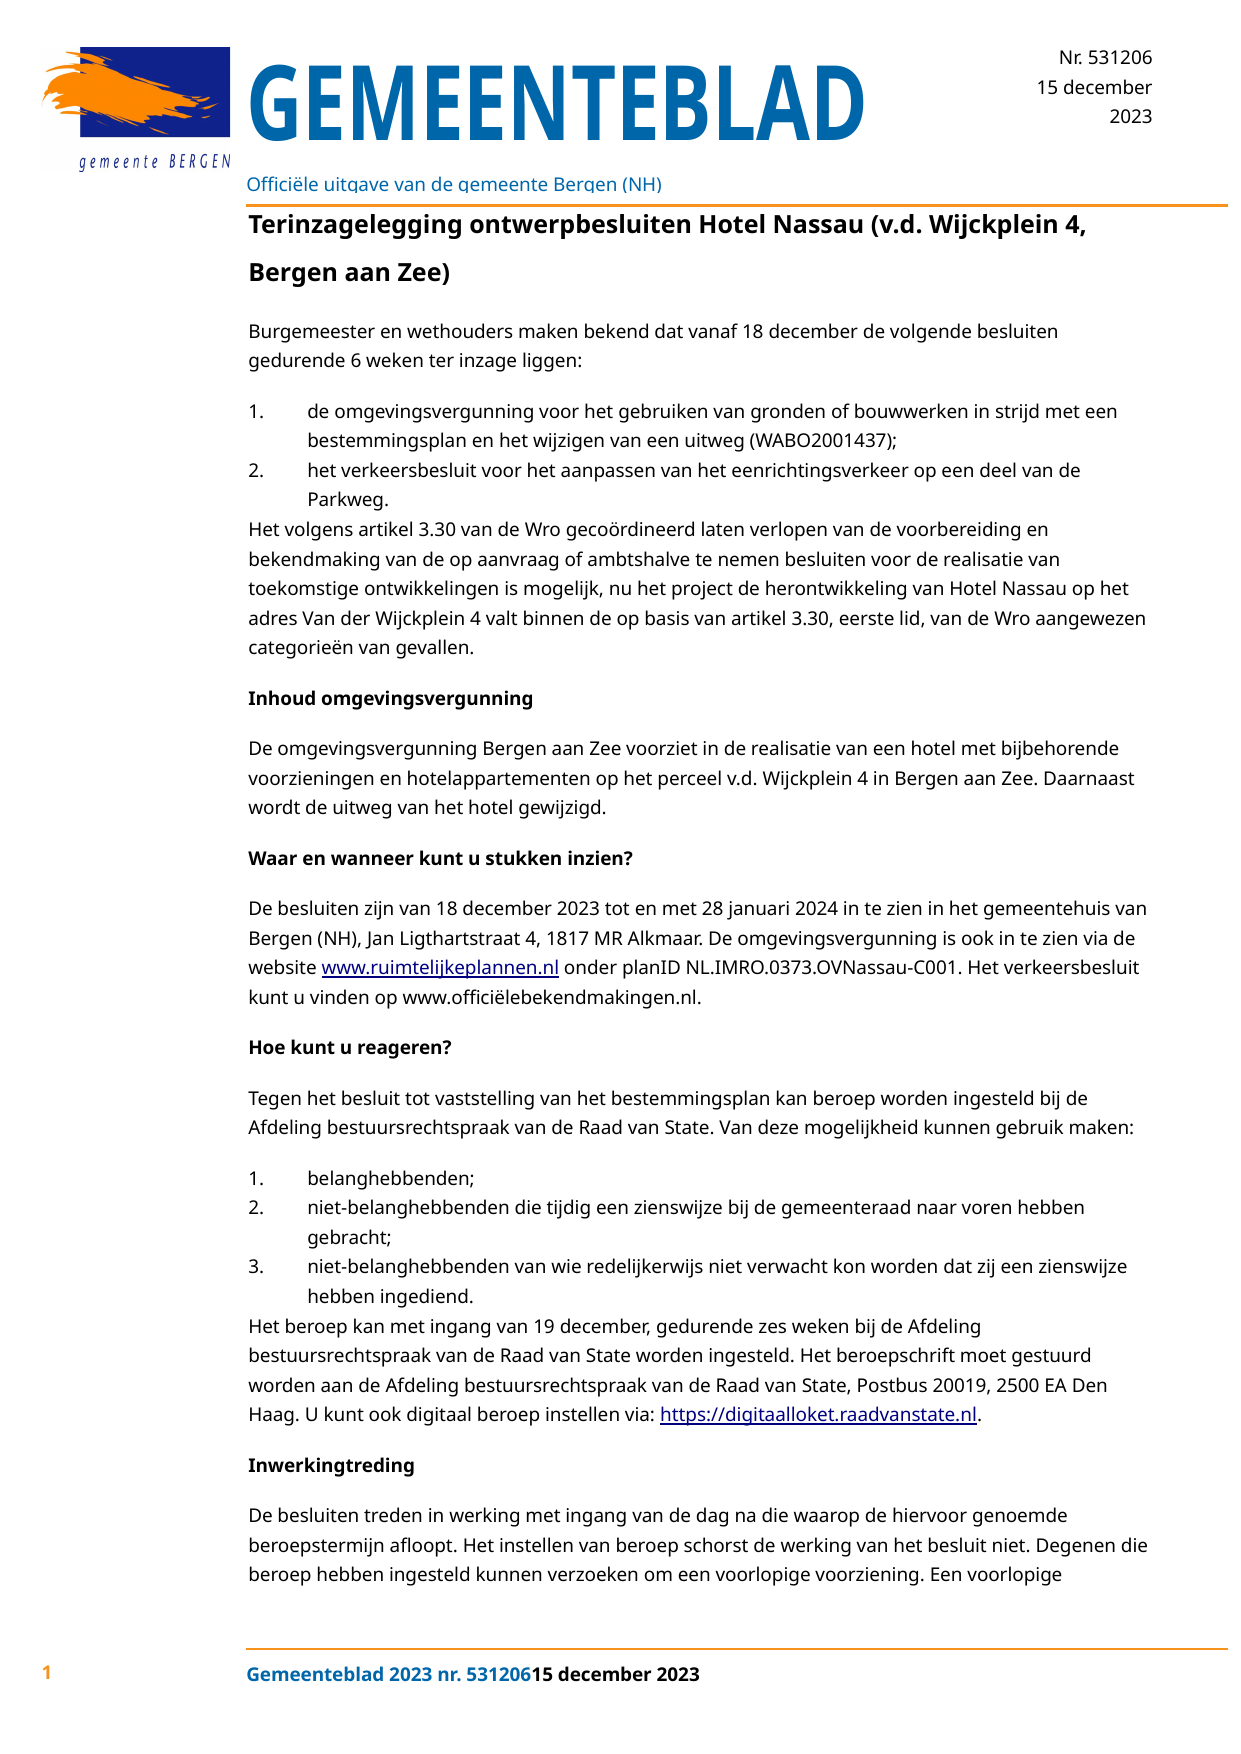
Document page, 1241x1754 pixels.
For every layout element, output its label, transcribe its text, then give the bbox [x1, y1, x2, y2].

text De besluiten treden in werking met ingang van de dag na die waarop de hiervoor genoemde beroepstermijn afloopt. Het instellen van beroep schorst de werking van het besluit niet. Degenen die beroep hebben ingesteld kunnen verzoeken om een voorlopige voorziening. Een voorlopige [248, 1502, 1152, 1587]
text Inwerkingtreding [248, 1452, 1152, 1478]
text Het beroep kan met ingang van 19 december, gedurende zes weken bij de Afdeling bestuursrechtspraak van de Raad van State worden ingesteld. Het beroepschrift moet gestuurd worden aan de Afdeling bestuursrechtspraak van de Raad van State, Postbus 20019, 2500 EA Den Haag. U kunt ook digitaal beroep instellen via: https://digitaalloket.raadvanstate.nl. [248, 1313, 1152, 1427]
list niet-belanghebbenden van wie redelijkerwijs niet verwacht kon worden dat zij een zienswijze hebben ingediend. [248, 1254, 1152, 1309]
list het verkeersbesluit voor het aanpassen van het eenrichtingsverkeer op een deel van de Parkweg. [248, 457, 1152, 512]
text De omgevingsvergunning Bergen aan Zee voorziet in de realisatie van een hotel met bijbehorende voorzieningen en hotelappartementen op het perceel v.d. Wijckplein 4 in Bergen aan Zee. Daarnaast wordt de uitweg van het hotel gewijzigd. [248, 735, 1152, 820]
text Hoe kunt u reageren? [248, 1034, 1152, 1060]
list belanghebbenden; [248, 1165, 1152, 1191]
text Waar en wanneer kunt u stukken inzien? [248, 845, 1152, 871]
text Tegen het besluit tot vaststelling van het bestemmingsplan kan beroep worden ingesteld bij de Afdeling bestuursrechtspraak van de Raad van State. Van deze mogelijkheid kunnen gebruik maken: [248, 1085, 1152, 1140]
text Terinzagelegging ontwerpbesluiten Hotel Nassau (v.d. Wijckplein 4, Bergen aan Zee) [248, 207, 1152, 288]
text Het volgens artikel 3.30 van de Wro gecoördineerd laten verlopen van de voorbereiding en bekendmaking van de op aanvraag of ambtshalve te nemen besluiten voor de realisatie van toekomstige ontwikkelingen is mogelijk, nu het project de herontwikkeling van Hotel Nassau op het adres Van der Wijckplein 4 valt binnen de op basis van artikel 3.30, eerste lid, van de Wro aangewezen categorieën van gevallen. [248, 516, 1152, 660]
list niet-belanghebbenden die tijdig een zienswijze bij de gemeenteraad naar voren hebben gebracht; [248, 1194, 1152, 1250]
text Inhoud omgevingsvergunning [248, 685, 1152, 711]
picture [41, 47, 231, 172]
text Burgemeester en wethouders maken bekend dat vanaf 18 december de volgende besluiten gedurende 6 weken ter inzage liggen: [248, 318, 1152, 373]
text De besluiten zijn van 18 december 2023 tot en met 28 januari 2024 in te zien in het gemeentehuis van Bergen (NH), Jan Ligthartstraat 4, 1817 MR Alkmaar. De omgevingsvergunning is ook in te zien via de website www.ruimtelijkeplannen.nl onder planID NL.IMRO.0373.OVNassau-C001. Het verkeersbesluit kunt u vinden op www.officiëlebekendmakingen.nl. [248, 895, 1152, 1010]
list de omgevingsvergunning voor het gebruiken van gronden of bouwwerken in strijd met een bestemmingsplan en het wijzigen van een uitweg (WABO2001437); [248, 398, 1152, 453]
